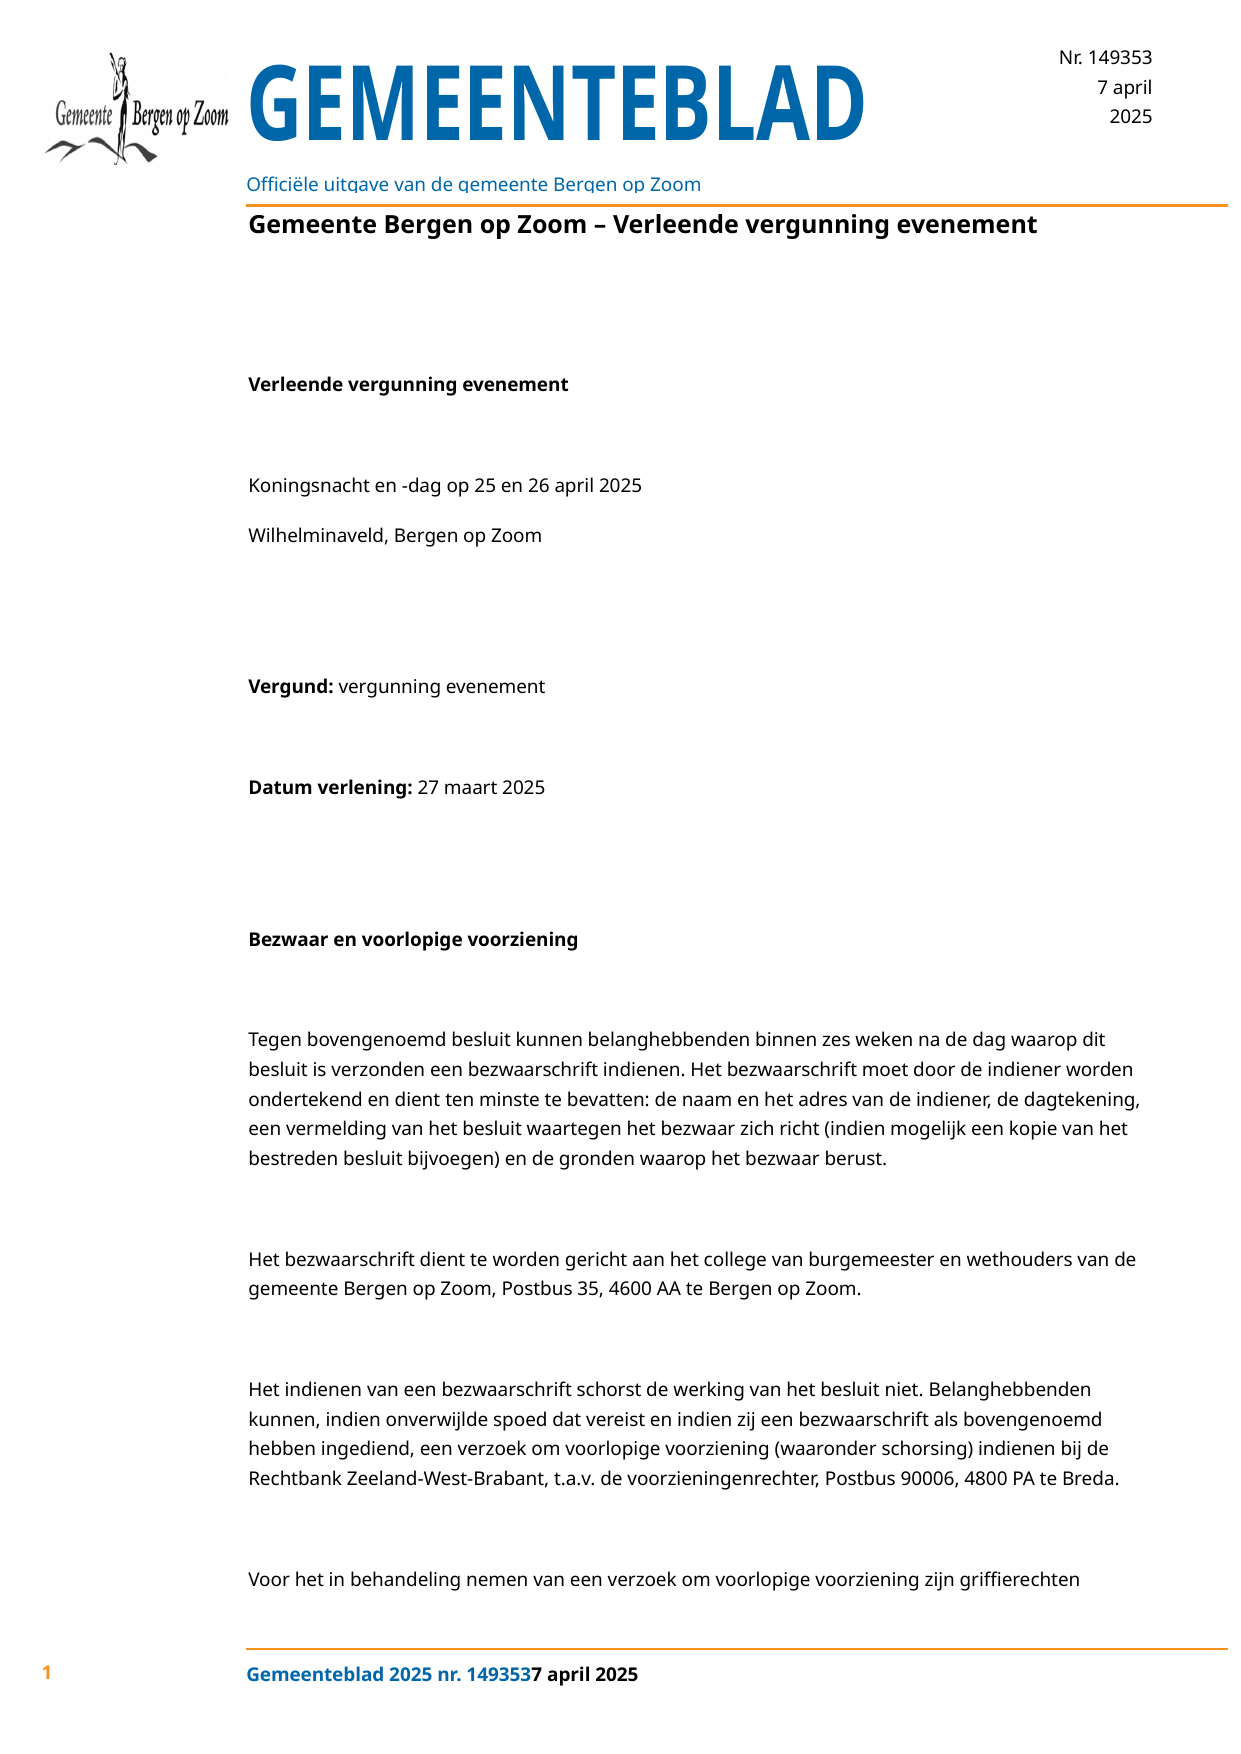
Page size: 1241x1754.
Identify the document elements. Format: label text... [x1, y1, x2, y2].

text Voor het in behandeling nemen van een verzoek om voorlopige voorziening zijn griffierechten [248, 1566, 1152, 1591]
text Het indienen van een bezwaarschrift schorst de werking van het besluit niet. Belanghebbenden kunnen, indien onverwijlde spoed dat vereist en indien zij een bezwaarschrift als bovengenoemd hebben ingediend, een verzoek om voorlopige voorziening (waaronder schorsing) indienen bij de Rechtbank Zeeland-West-Brabant, t.a.v. de voorzieningenrechter, Postbus 90006, 4800 PA te Breda. [248, 1376, 1152, 1491]
text Datum verlening: 27 maart 2025 [248, 774, 1152, 800]
text Gemeente Bergen op Zoom – Verleende vergunning evenement [248, 207, 1152, 241]
picture [41, 47, 231, 172]
text Bezwaar en voorlopige voorziening [248, 926, 1152, 951]
text Tegen bovengenoemd besluit kunnen belanghebbenden binnen zes weken na de dag waarop dit besluit is verzonden een bezwaarschrift indienen. Het bezwaarschrift moet door de indiener worden ondertekend en dient ten minste te bevatten: de naam en het adres van de indiener, de dagtekening, een vermelding van het besluit waartegen het bezwaar zich richt (indien mogelijk een kopie van het bestreden besluit bijvoegen) en de gronden waarop het bezwaar berust. [248, 1027, 1152, 1171]
text Koningsnacht en -dag op 25 en 26 april 2025 [248, 472, 1152, 498]
text Het bezwaarschrift dient te worden gericht aan het college van burgemeester en wethouders van de gemeente Bergen op Zoom, Postbus 35, 4600 AA te Bergen op Zoom. [248, 1246, 1152, 1301]
text Verleende vergunning evenement [248, 371, 1152, 397]
text Vergund: vergunning evenement [248, 674, 1152, 699]
text Wilhelminaveld, Bergen op Zoom [248, 522, 1152, 548]
